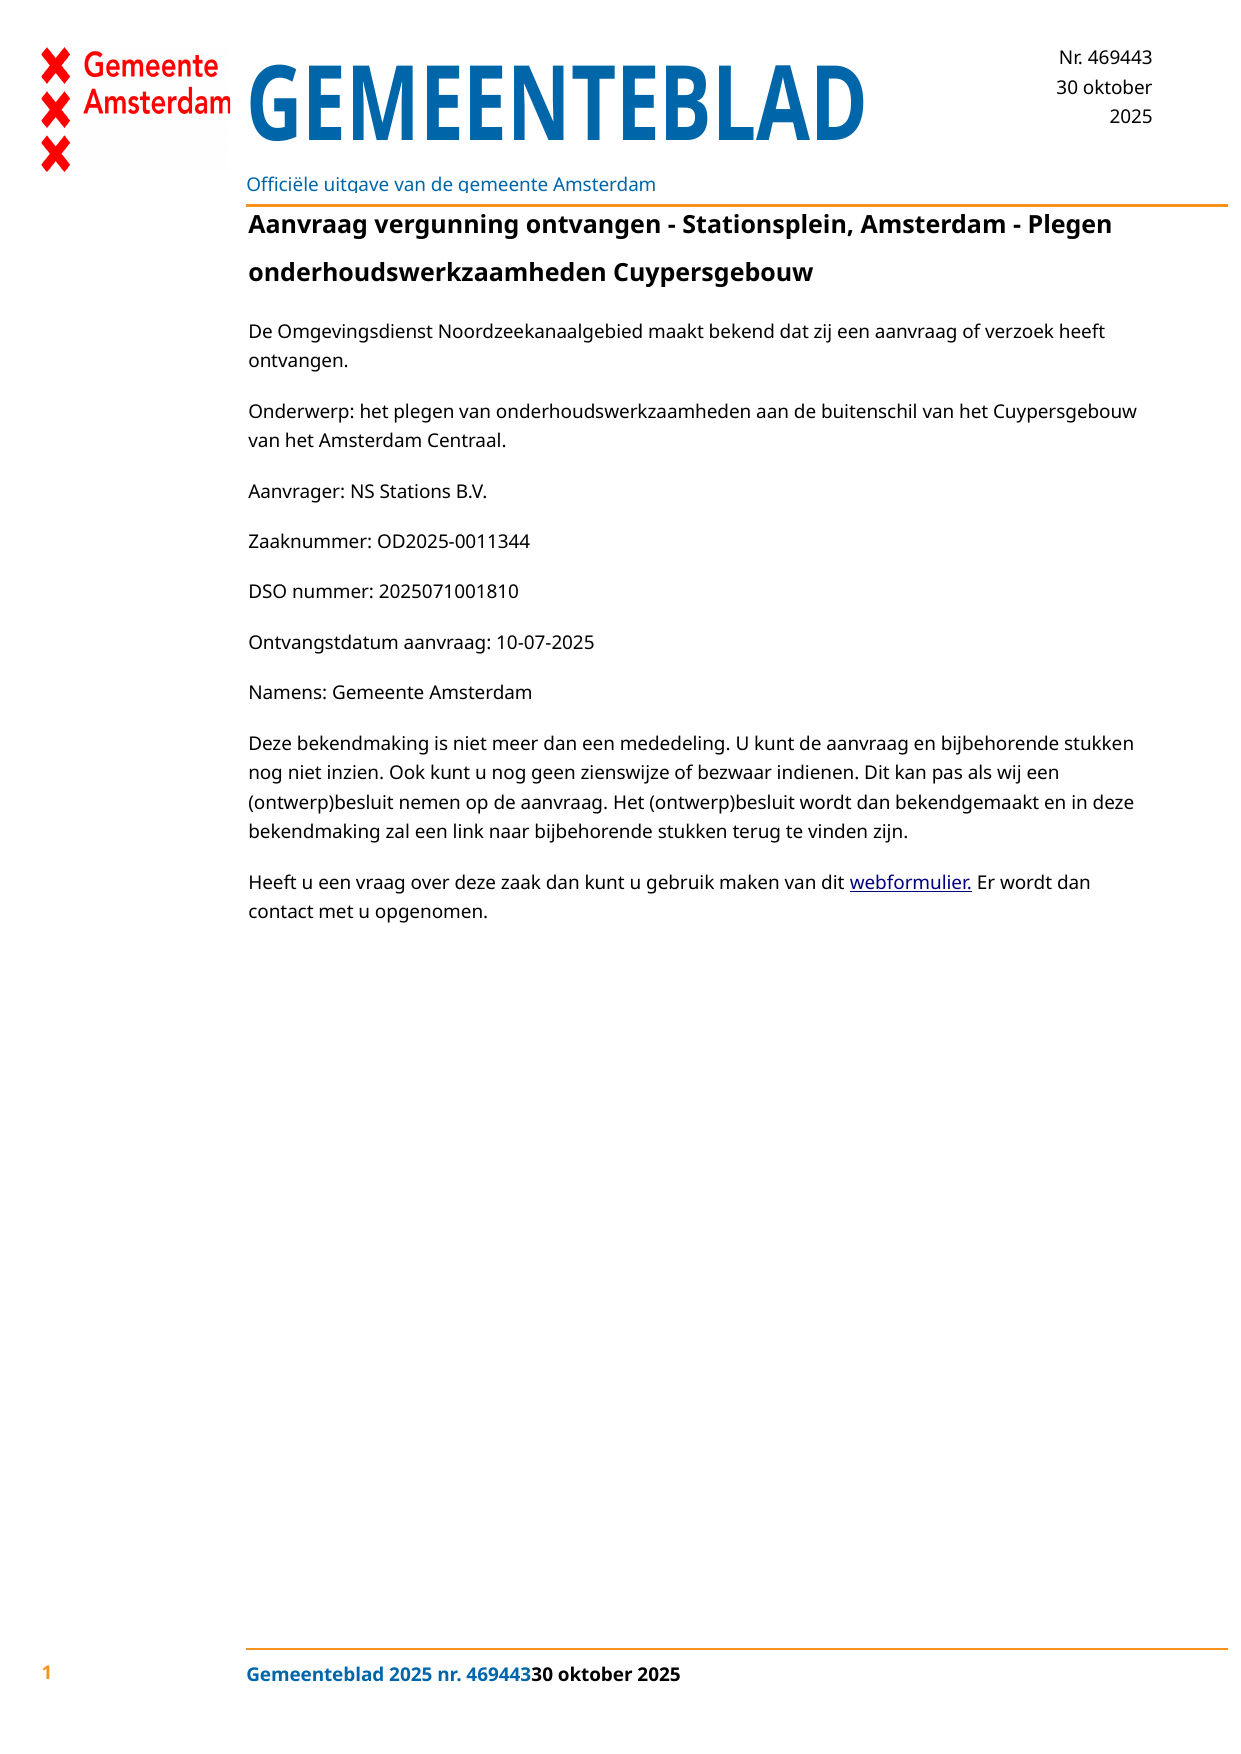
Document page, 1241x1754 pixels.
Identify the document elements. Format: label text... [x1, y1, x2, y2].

text DSO nummer: 2025071001810 [248, 579, 1152, 604]
text Ontvangstdatum aanvraag: 10-07-2025 [248, 629, 1152, 655]
text Aanvrager: NS Stations B.V. [248, 478, 1152, 504]
text Onderwerp: het plegen van onderhoudswerkzaamheden aan de buitenschil van het Cuypersgebouw van het Amsterdam Centraal. [248, 398, 1152, 453]
text Zaaknummer: OD2025-0011344 [248, 528, 1152, 554]
text Aanvraag vergunning ontvangen - Stationsplein, Amsterdam - Plegen onderhoudswerkzaamheden Cuypersgebouw [248, 207, 1152, 288]
picture [41, 47, 231, 172]
text De Omgevingsdienst Noordzeekanaalgebied maakt bekend dat zij een aanvraag of verzoek heeft ontvangen. [248, 318, 1152, 373]
text Deze bekendmaking is niet meer dan een mededeling. U kunt de aanvraag en bijbehorende stukken nog niet inzien. Ook kunt u nog geen zienswijze of bezwaar indienen. Dit kan pas als wij een (ontwerp)besluit nemen op de aanvraag. Het (ontwerp)besluit wordt dan bekendgemaakt en in deze bekendmaking zal een link naar bijbehorende stukken terug te vinden zijn. [248, 730, 1152, 844]
text Heeft u een vraag over deze zaak dan kunt u gebruik maken van dit webformulier. Er wordt dan contact met u opgenomen. [248, 869, 1152, 924]
text Namens: Gemeente Amsterdam [248, 679, 1152, 705]
